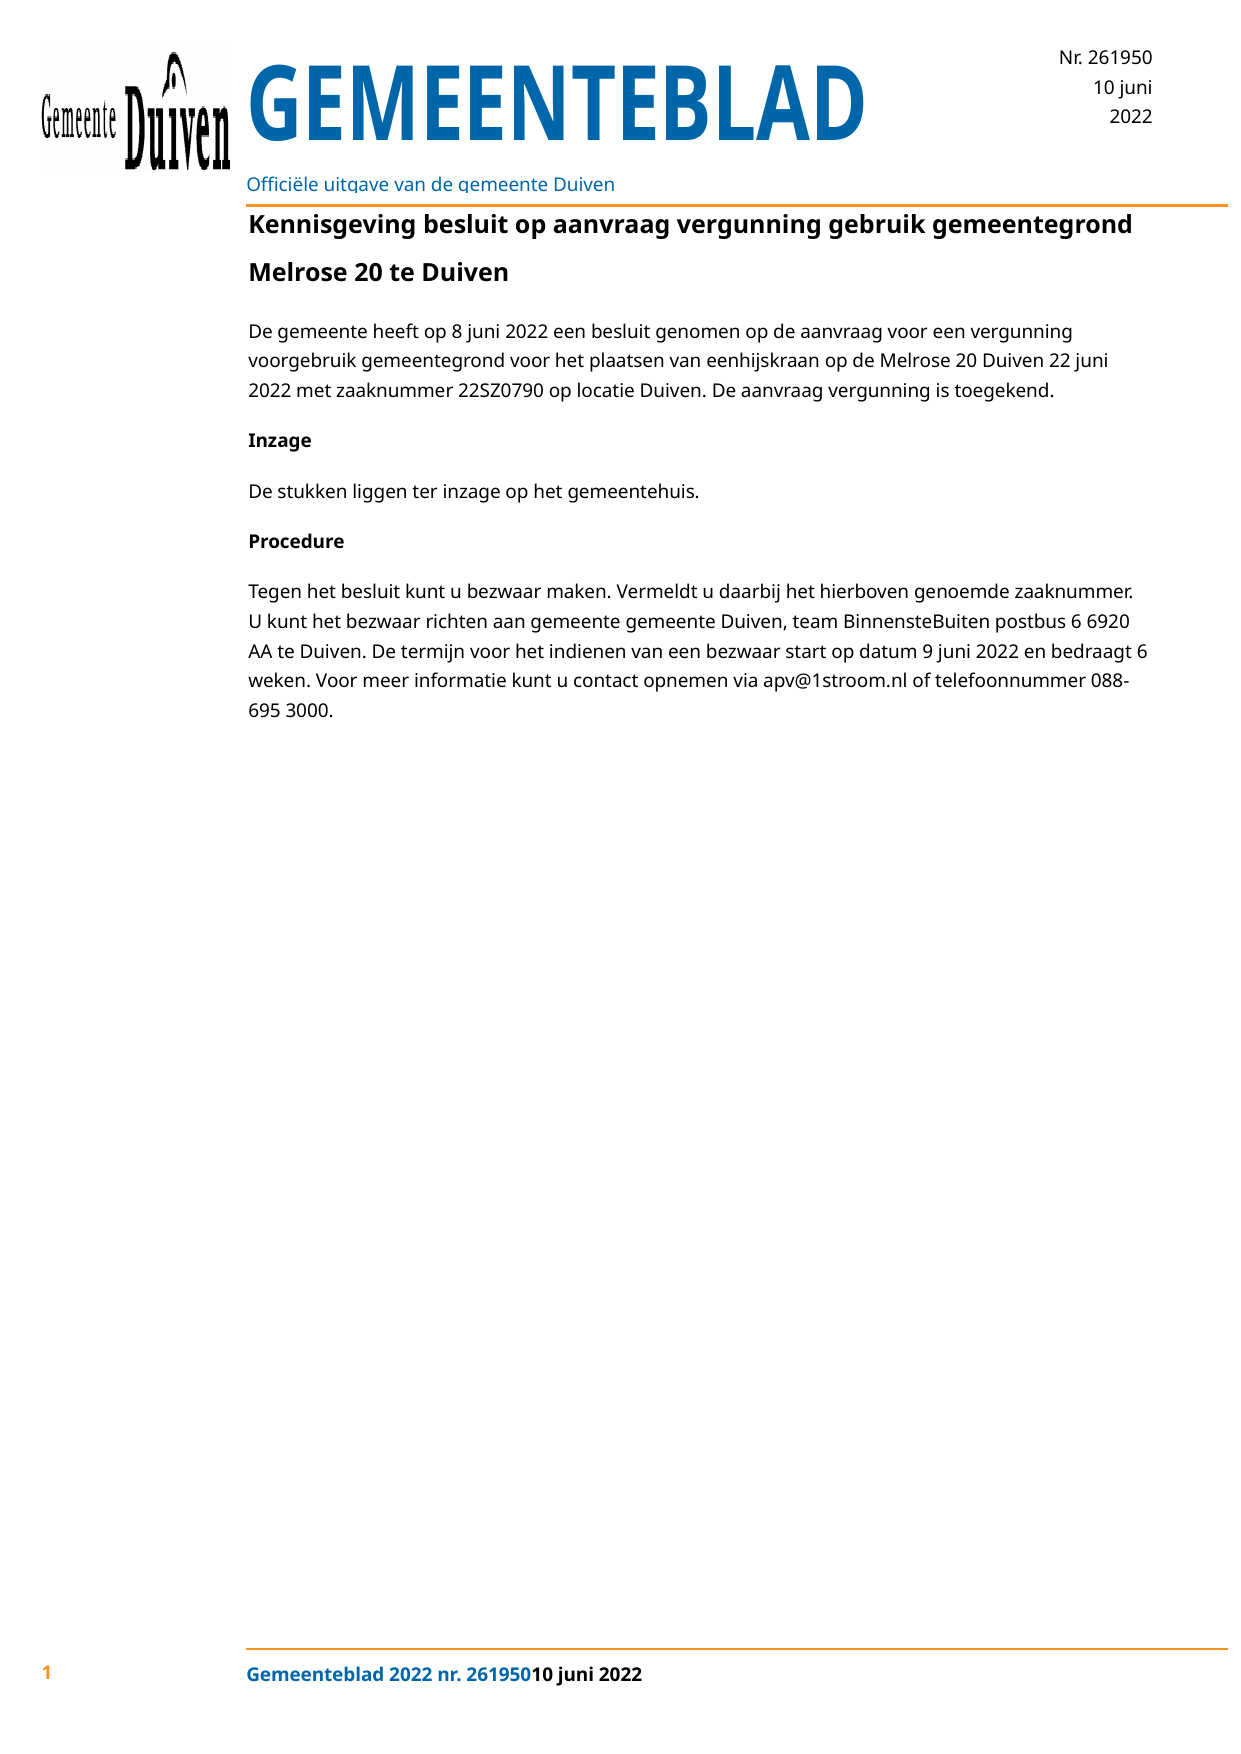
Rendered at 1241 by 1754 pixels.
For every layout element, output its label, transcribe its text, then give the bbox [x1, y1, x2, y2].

text Tegen het besluit kunt u bezwaar maken. Vermeldt u daarbij het hierboven genoemde zaaknummer. U kunt het bezwaar richten aan gemeente gemeente Duiven, team BinnensteBuiten postbus 6 6920 AA te Duiven. De termijn voor het indienen van een bezwaar start op datum 9 juni 2022 en bedraagt 6 weken. Voor meer informatie kunt u contact opnemen via apv@1stroom.nl of telefoonnummer 088-695 3000. [248, 579, 1152, 723]
picture [41, 47, 231, 172]
text Inzage [248, 427, 1152, 453]
text De stukken liggen ter inzage op het gemeentehuis. [248, 478, 1152, 504]
text De gemeente heeft op 8 juni 2022 een besluit genomen op de aanvraag voor een vergunning voorgebruik gemeentegrond voor het plaatsen van eenhijskraan op de Melrose 20 Duiven 22 juni 2022 met zaaknummer 22SZ0790 op locatie Duiven. De aanvraag vergunning is toegekend. [248, 318, 1152, 403]
text Kennisgeving besluit op aanvraag vergunning gebruik gemeentegrond Melrose 20 te Duiven [248, 207, 1152, 288]
text Procedure [248, 528, 1152, 554]
